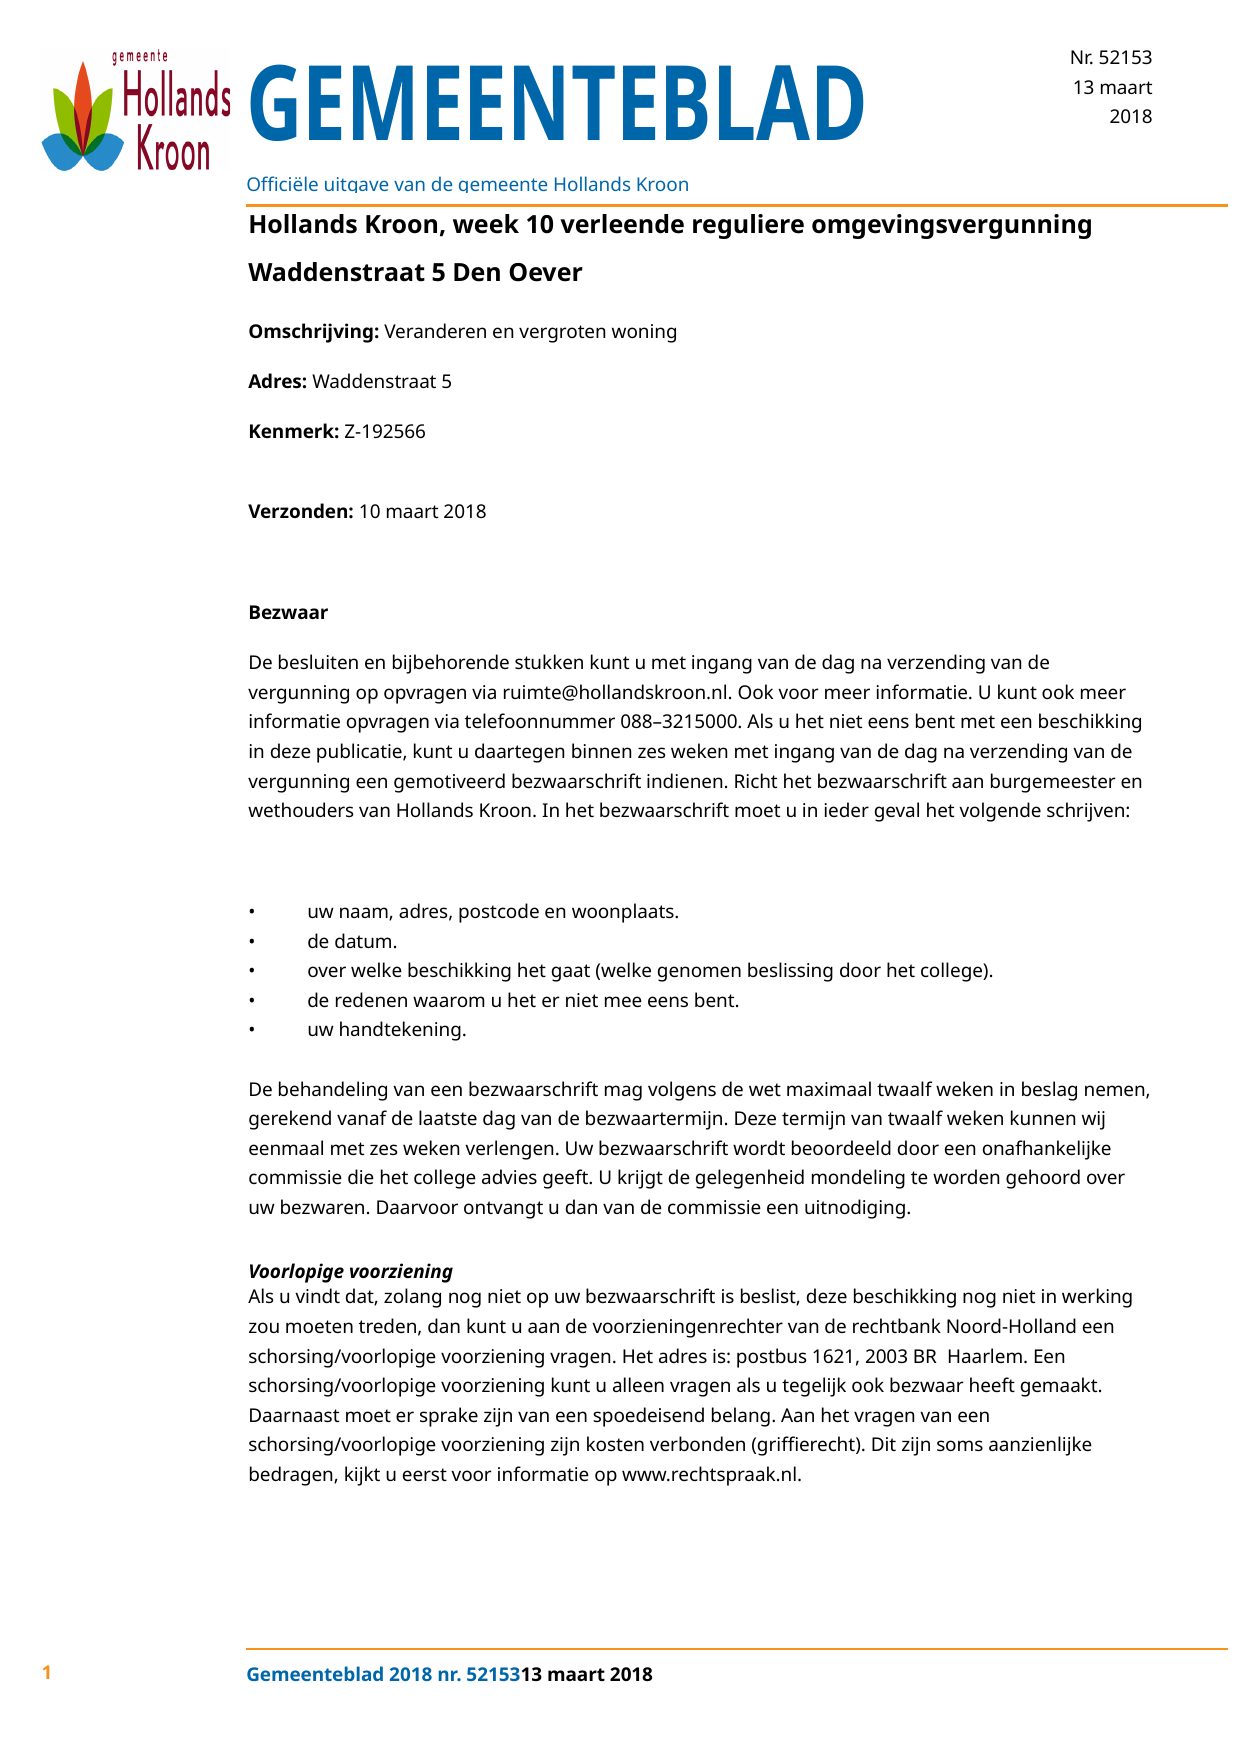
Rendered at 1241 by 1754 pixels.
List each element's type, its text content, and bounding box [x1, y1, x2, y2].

table_header [248, 469, 700, 495]
text Als u vindt dat, zolang nog niet op uw bezwaarschrift is beslist, deze beschikking nog niet in werking zou moeten treden, dan kunt u aan de voorzieningenrechter van de rechtbank Noord-Holland een schorsing/voorlopige voorziening vragen. Het adres is: postbus 1621, 2003 BR Haarlem. Een schorsing/voorlopige voorziening kunt u alleen vragen als u tegelijk ook bezwaar heeft gemaakt. Daarnaast moet er sprake zijn van een spoedeisend belang. Aan het vragen van een schorsing/voorlopige voorziening zijn kosten verbonden (griffierecht). Dit zijn soms aanzienlijke bedragen, kijkt u eerst voor informatie op www.rechtspraak.nl. [248, 1284, 1152, 1487]
text Adres: Waddenstraat 5 [248, 368, 1152, 394]
text Kenmerk: Z-192566 [248, 419, 1152, 444]
text De besluiten en bijbehorende stukken kunt u met ingang van de dag na verzending van de vergunning op opvragen via ruimte@hollandskroon.nl. Ook voor meer informatie. U kunt ook meer informatie opvragen via telefoonnummer 088–3215000. Als u het niet eens bent met een beschikking in deze publicatie, kunt u daartegen binnen zes weken met ingang van de dag na verzending van de vergunning een gemotiveerd bezwaarschrift indienen. Richt het bezwaarschrift aan burgemeester en wethouders van Hollands Kroon. In het bezwaarschrift moet u in ieder geval het volgende schrijven: [248, 649, 1152, 823]
text Voorlopige voorziening [248, 1258, 1152, 1284]
text Omschrijving: Veranderen en vergroten woning [248, 318, 1152, 344]
list over welke beschikking het gaat (welke genomen beslissing door het college). [248, 957, 1152, 983]
table_header [700, 469, 1152, 495]
picture [41, 47, 231, 172]
list de datum. [248, 928, 1152, 953]
list uw handtekening. [248, 1017, 1152, 1042]
text Bezwaar [248, 599, 1152, 625]
list de redenen waarom u het er niet mee eens bent. [248, 987, 1152, 1013]
text Verzonden: 10 maart 2018 [248, 498, 1152, 524]
text De behandeling van een bezwaarschrift mag volgens de wet maximaal twaalf weken in beslag nemen, gerekend vanaf de laatste dag van de bezwaartermijn. Deze termijn van twaalf weken kunnen wij eenmaal met zes weken verlengen. Uw bezwaarschrift wordt beoordeeld door een onafhankelijke commissie die het college advies geeft. U krijgt de gelegenheid mondeling te worden gehoord over uw bezwaren. Daarvoor ontvangt u dan van de commissie een uitnodiging. [248, 1076, 1152, 1220]
list uw naam, adres, postcode en woonplaats. [248, 898, 1152, 924]
text Hollands Kroon, week 10 verleende reguliere omgevingsvergunning Waddenstraat 5 Den Oever [248, 207, 1152, 288]
